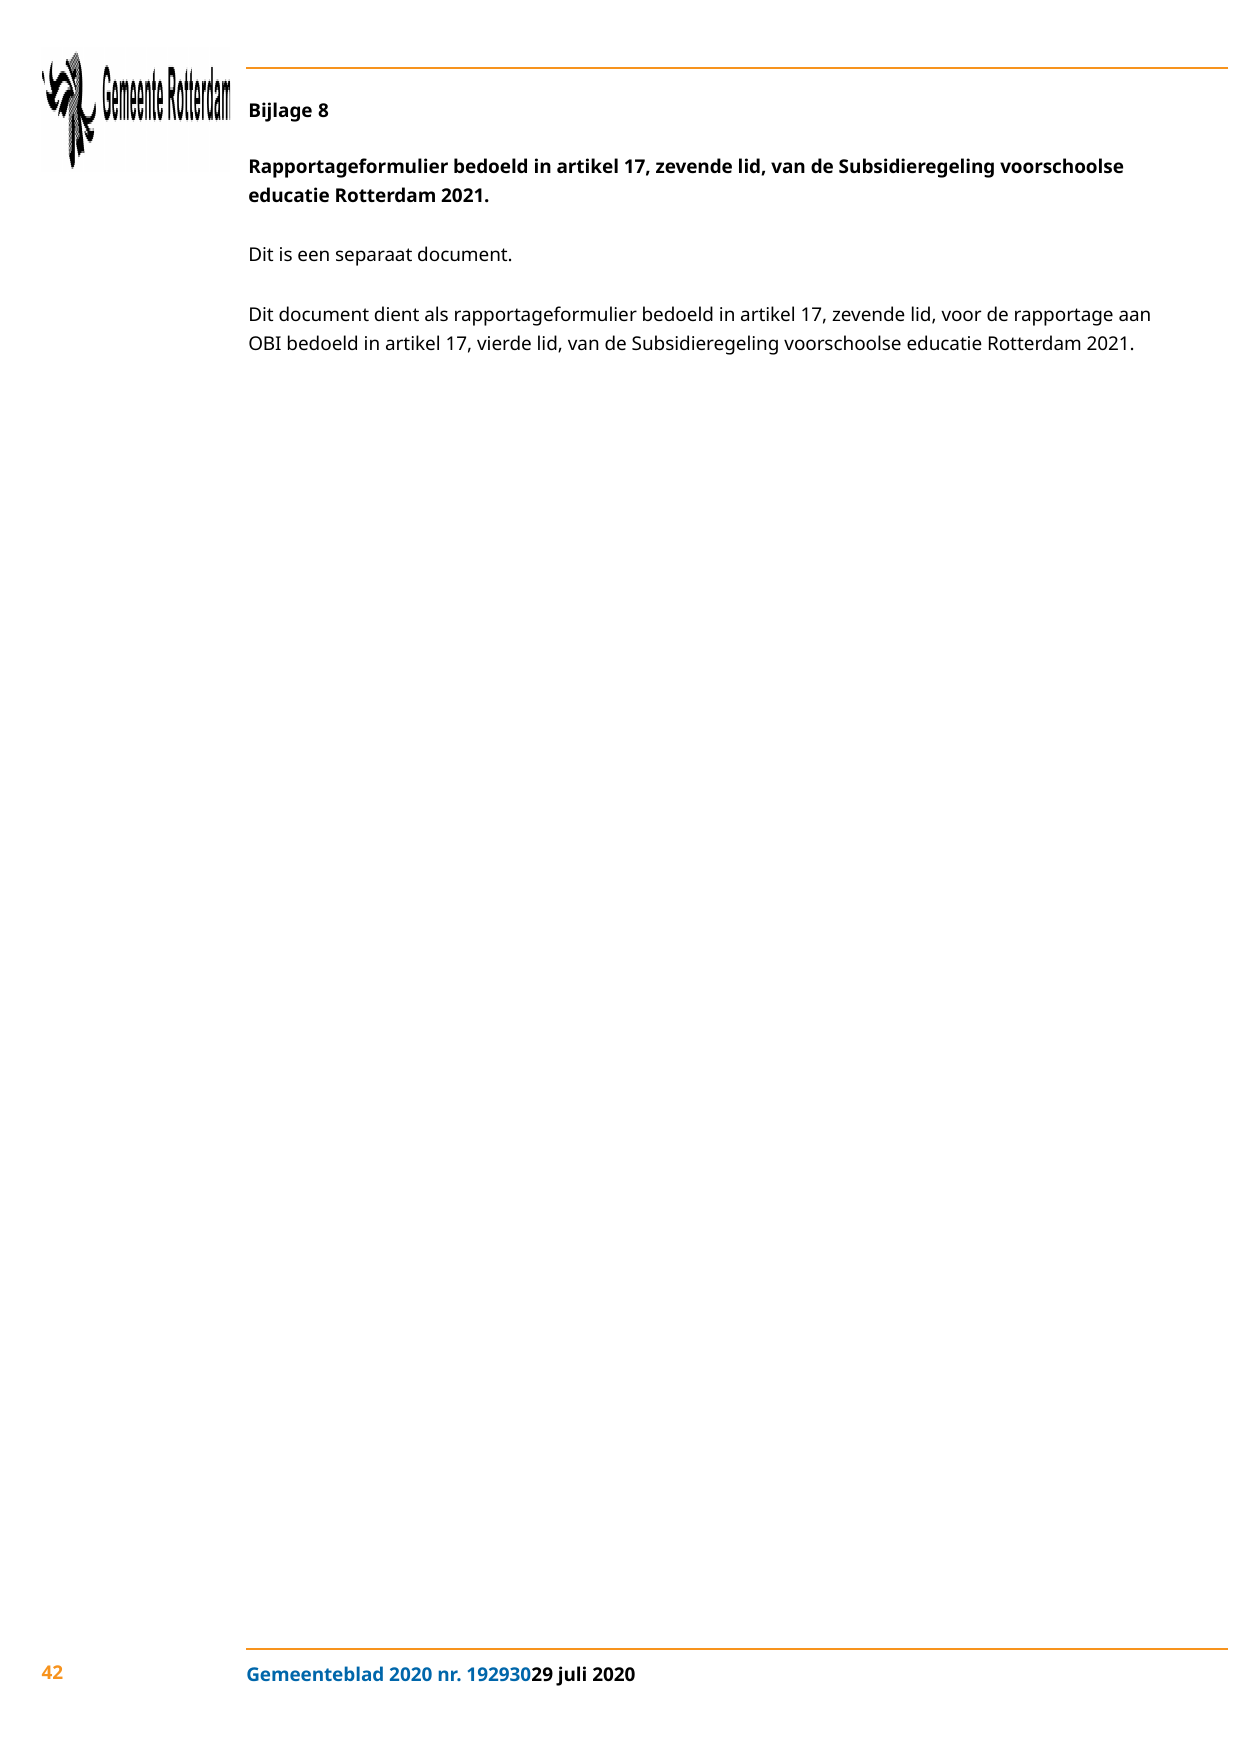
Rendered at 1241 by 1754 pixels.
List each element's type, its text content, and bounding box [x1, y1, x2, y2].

text Rapportageformulier bedoeld in artikel 17, zevende lid, van de Subsidieregeling voorschoolse educatie Rotterdam 2021. [248, 153, 1152, 208]
text Bijlage 8 [248, 95, 1152, 123]
text Dit document dient als rapportageformulier bedoeld in artikel 17, zevende lid, voor de rapportage aan OBI bedoeld in artikel 17, vierde lid, van de Subsidieregeling voorschoolse educatie Rotterdam 2021. [248, 301, 1152, 356]
text Dit is een separaat document. [248, 242, 1152, 267]
picture [41, 47, 231, 172]
